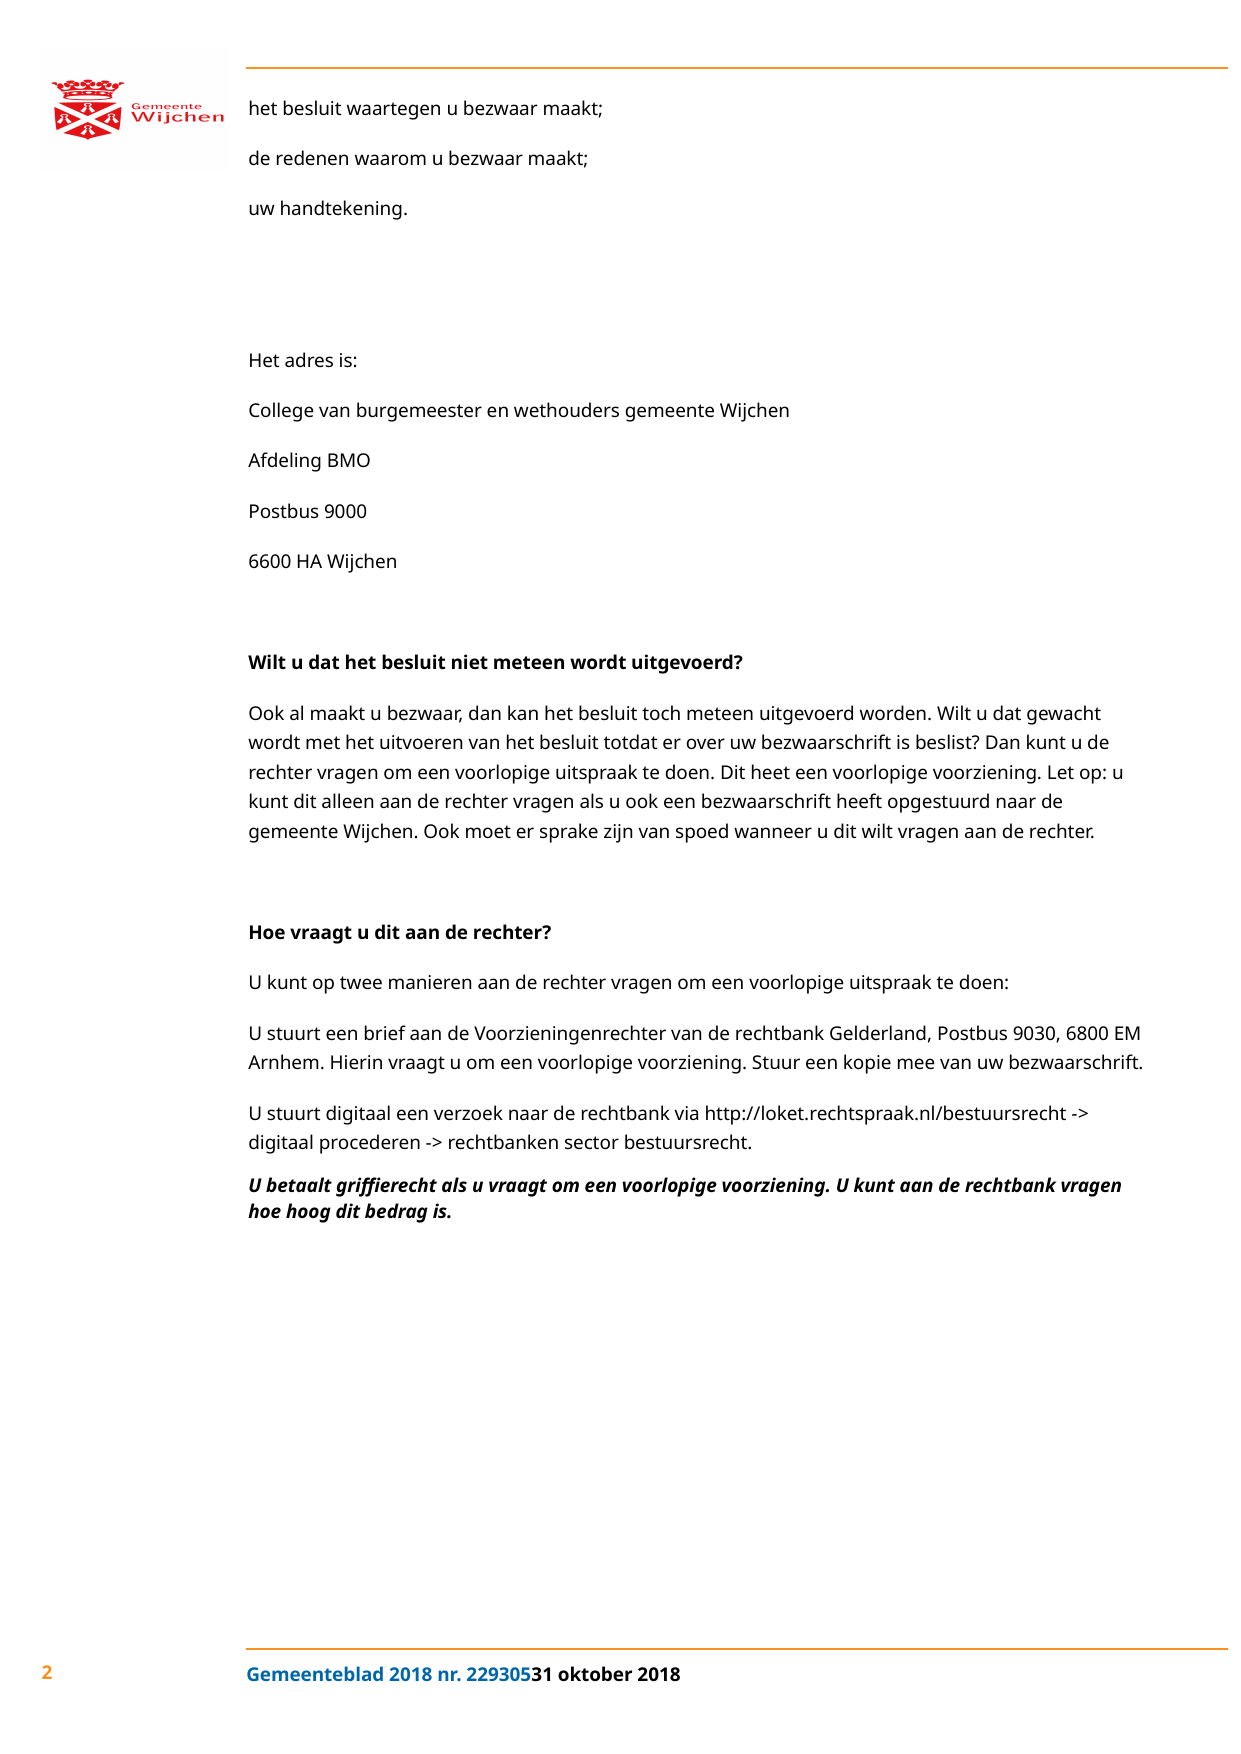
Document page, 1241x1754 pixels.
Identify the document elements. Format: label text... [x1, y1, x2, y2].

text U stuurt digitaal een verzoek naar de rechtbank via http://loket.rechtspraak.nl/bestuursrecht -> digitaal procederen -> rechtbanken sector bestuursrecht. [248, 1100, 1152, 1155]
text U kunt op twee manieren aan de rechter vragen om een voorlopige uitspraak te doen: [248, 969, 1152, 995]
text Ook al maakt u bezwaar, dan kan het besluit toch meteen uitgevoerd worden. Wilt u dat gewacht wordt met het uitvoeren van het besluit totdat er over uw bezwaarschrift is beslist? Dan kunt u de rechter vragen om een voorlopige uitspraak te doen. Dit heet een voorlopige voorziening. Let op: u kunt dit alleen aan de rechter vragen als u ook een bezwaarschrift heeft opgestuurd naar de gemeente Wijchen. Ook moet er sprake zijn van spoed wanneer u dit wilt vragen aan de rechter. [248, 700, 1152, 844]
text de redenen waarom u bezwaar maakt; [248, 145, 1152, 171]
text College van burgemeester en wethouders gemeente Wijchen [248, 397, 1152, 423]
text U betaalt griffierecht als u vraagt om een voorlopige voorziening. U kunt aan de rechtbank vragen hoe hoog dit bedrag is. [248, 1172, 1152, 1224]
picture [41, 47, 231, 172]
text U stuurt een brief aan de Voorzieningenrechter van de rechtbank Gelderland, Postbus 9030, 6800 EM Arnhem. Hierin vraagt u om een voorlopige voorziening. Stuur een kopie mee van uw bezwaarschrift. [248, 1020, 1152, 1075]
text het besluit waartegen u bezwaar maakt; [248, 95, 1152, 121]
text Het adres is: [248, 347, 1152, 373]
text Afdeling BMO [248, 448, 1152, 473]
text 6600 HA Wijchen [248, 548, 1152, 574]
text Hoe vraagt u dit aan de rechter? [248, 919, 1152, 945]
text Postbus 9000 [248, 498, 1152, 524]
text uw handtekening. [248, 196, 1152, 221]
text Wilt u dat het besluit niet meteen wordt uitgevoerd? [248, 649, 1152, 675]
